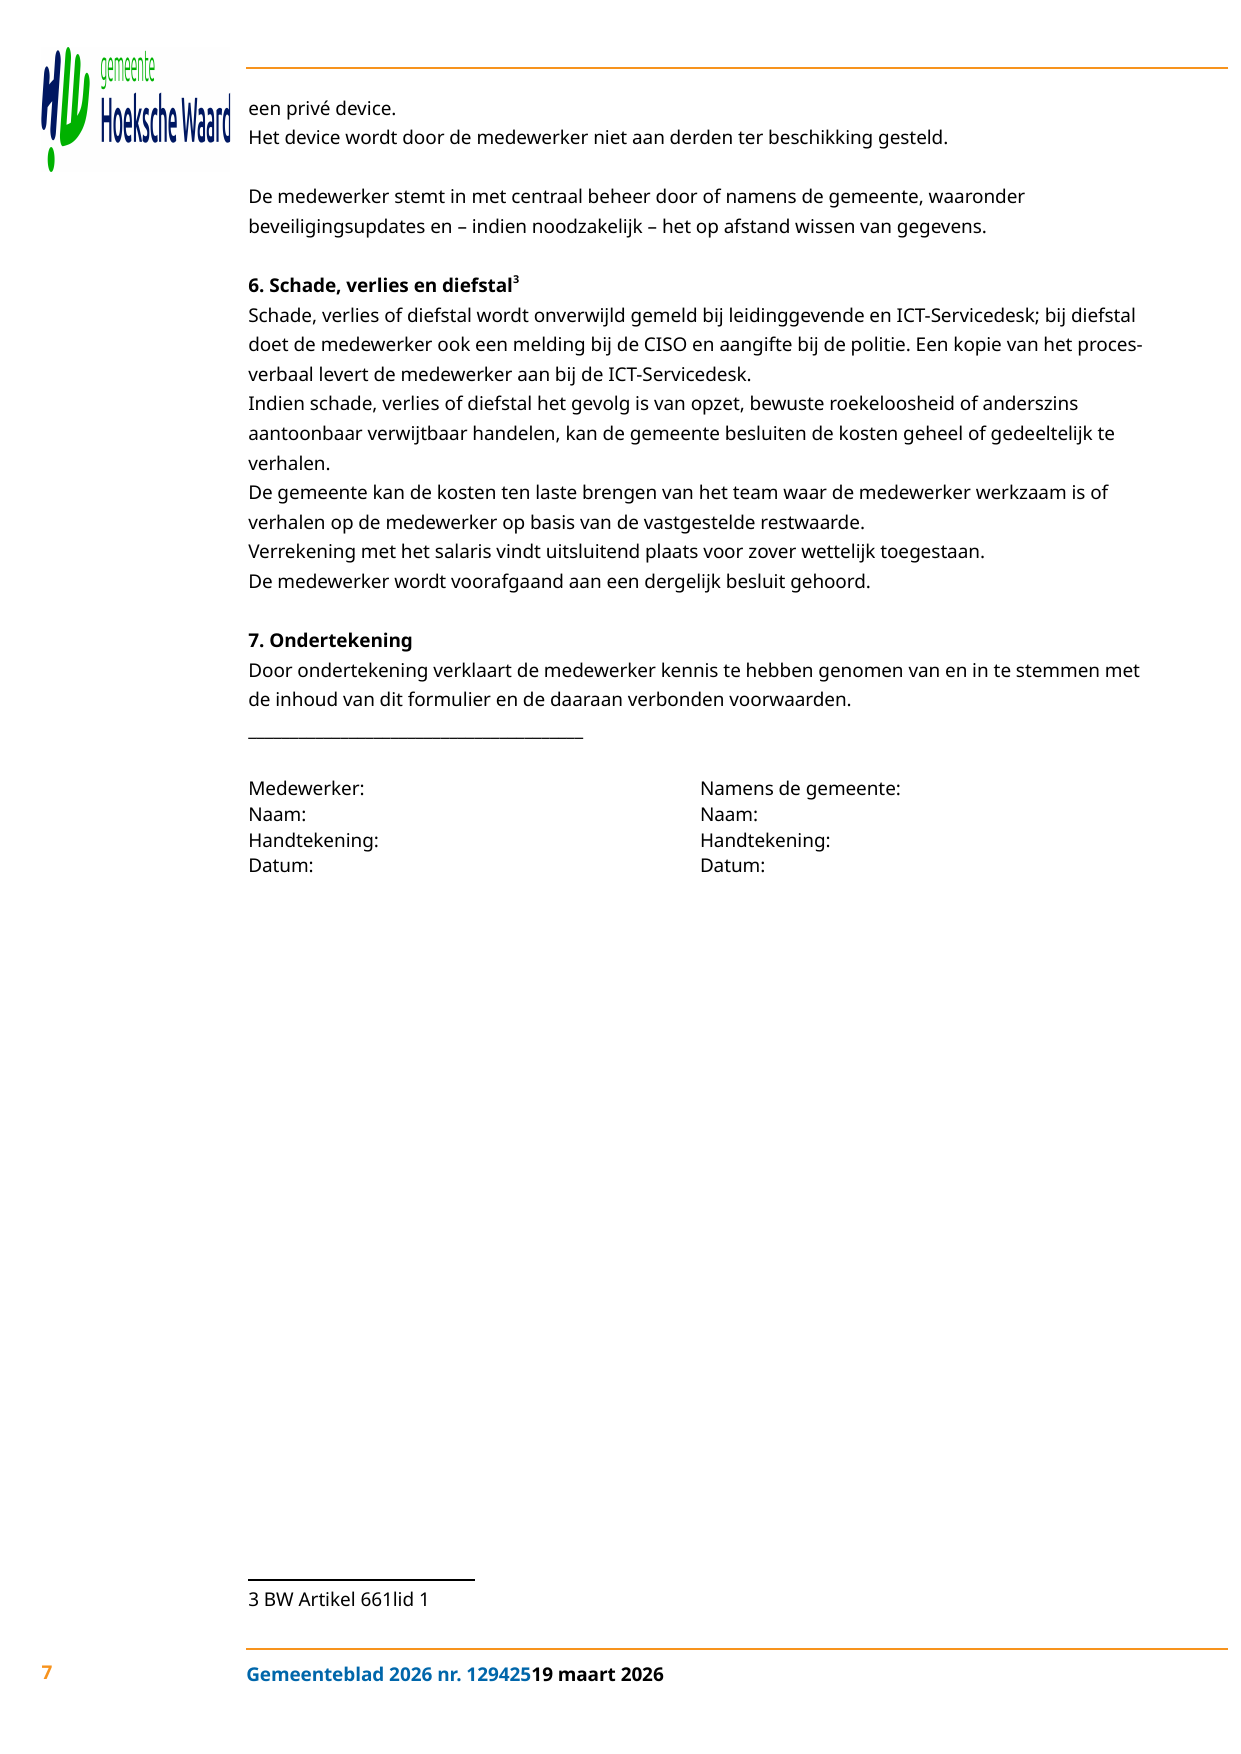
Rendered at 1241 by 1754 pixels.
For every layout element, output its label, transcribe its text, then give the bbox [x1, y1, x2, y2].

table_cell Naam: [700, 801, 1152, 827]
text De medewerker wordt voorafgaand aan een dergelijk besluit gehoord. [248, 568, 1152, 594]
text Schade, verlies of diefstal wordt onverwijld gemeld bij leidinggevende en ICT-Servicedesk; bij diefstal doet de medewerker ook een melding bij de CISO en aangifte bij de politie. Een kopie van het proces-verbaal levert de medewerker aan bij de ICT-Servicedesk. [248, 302, 1152, 387]
table_cell Datum: [248, 853, 700, 878]
table_cell Handtekening: [248, 827, 700, 852]
table_header Medewerker: [248, 775, 700, 801]
table_cell Datum: [700, 853, 1152, 878]
text De gemeente kan de kosten ten laste brengen van het team waar de medewerker werkzaam is of verhalen op de medewerker op basis van de vastgestelde restwaarde. [248, 479, 1152, 535]
text Het device wordt door de medewerker niet aan derden ter beschikking gesteld. [248, 124, 1152, 150]
table_header Namens de gemeente: [700, 775, 1152, 801]
table_cell Naam: [248, 801, 700, 827]
text Verrekening met het salaris vindt uitsluitend plaats voor zover wettelijk toegestaan. [248, 538, 1152, 564]
text Indien schade, verlies of diefstal het gevolg is van opzet, bewuste roekeloosheid of anderszins aantoonbaar verwijtbaar handelen, kan de gemeente besluiten de kosten geheel of gedeeltelijk te verhalen. [248, 391, 1152, 476]
text 6. Schade, verlies en diefstal [248, 272, 1152, 298]
text ________________________________________ [248, 716, 1152, 742]
picture [41, 47, 231, 172]
text een privé device. [248, 95, 1152, 121]
text De medewerker stemt in met centraal beheer door of namens de gemeente, waaronder beveiligingsupdates en – indien noodzakelijk – het op afstand wissen van gegevens. [248, 183, 1152, 239]
text BW Artikel 661lid 1 [248, 1586, 1152, 1612]
text 7. Ondertekening [248, 627, 1152, 653]
text Door ondertekening verklaart de medewerker kennis te hebben genomen van en in te stemmen met de inhoud van dit formulier en de daaraan verbonden voorwaarden. [248, 657, 1152, 712]
table_cell Handtekening: [700, 827, 1152, 852]
